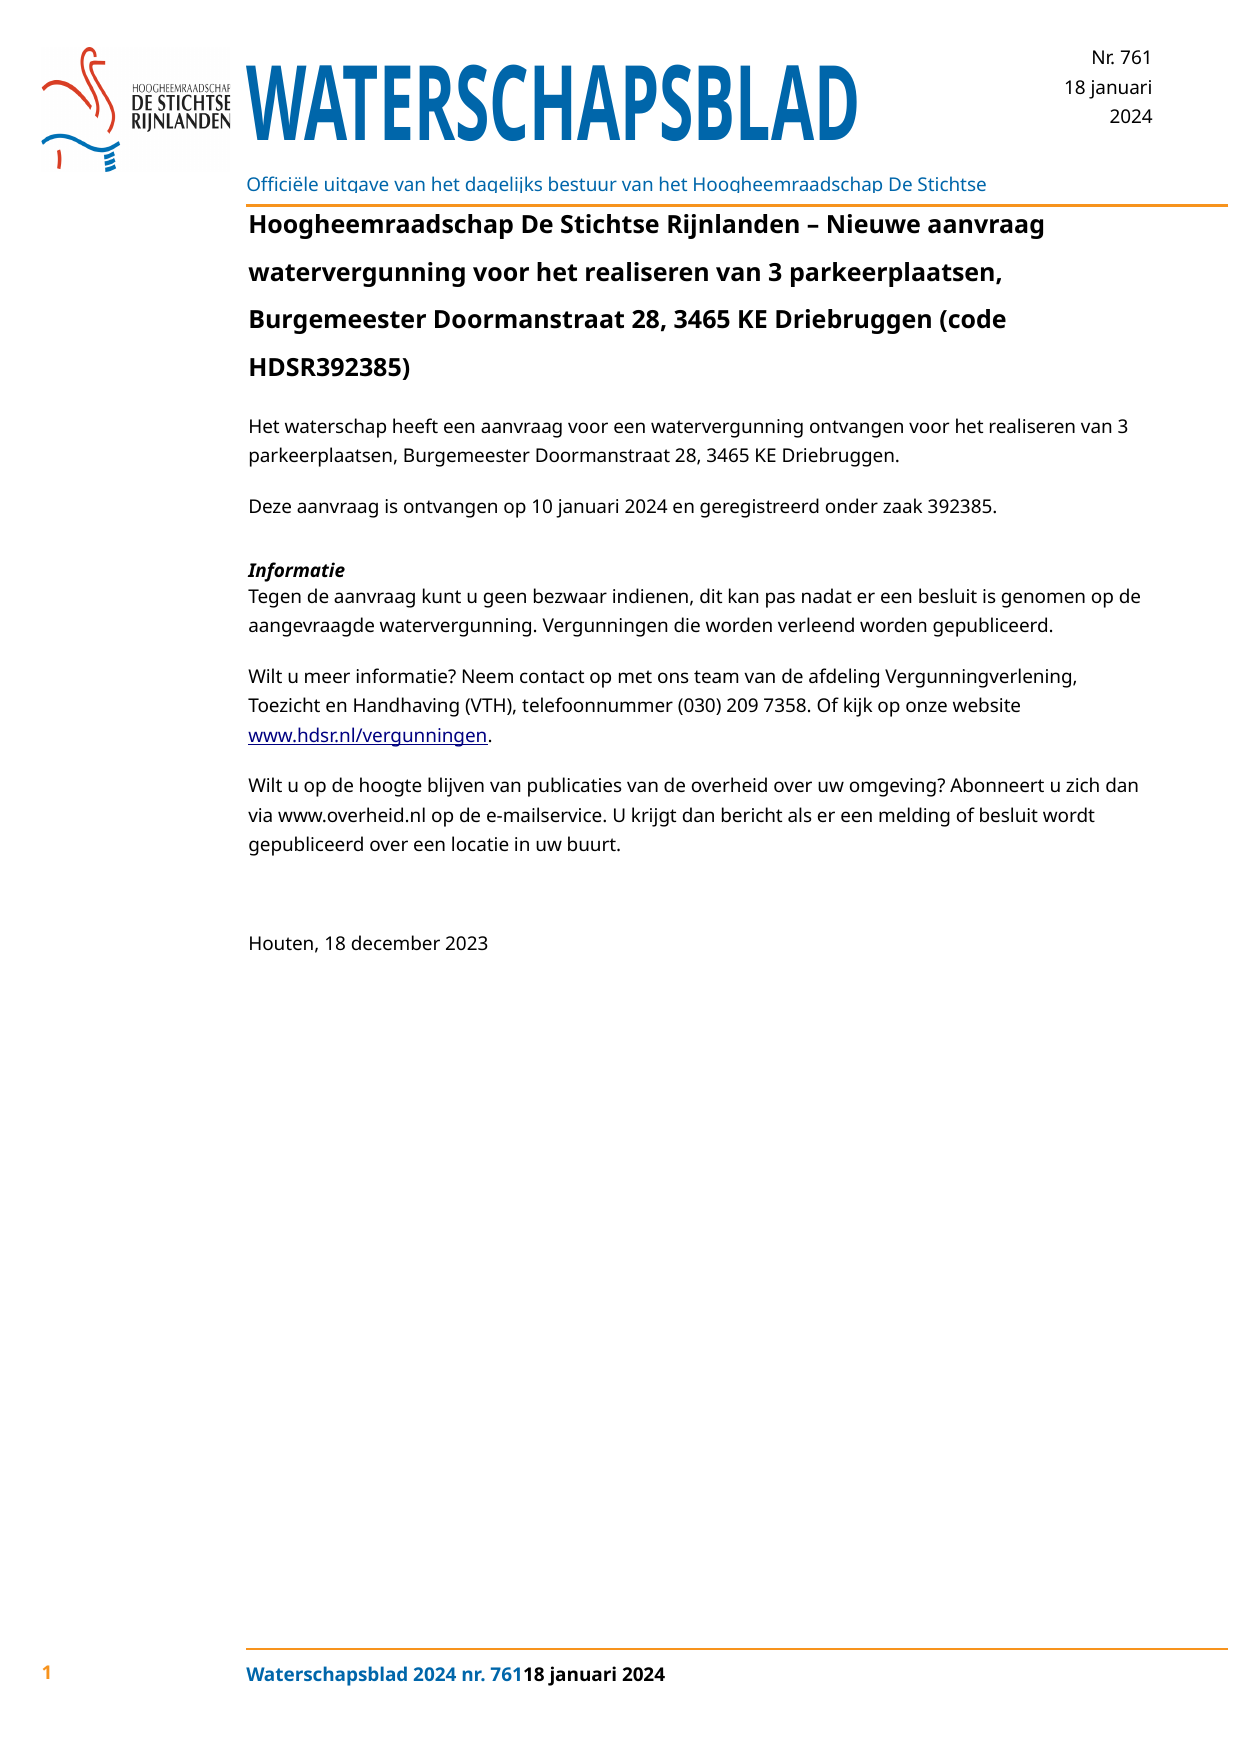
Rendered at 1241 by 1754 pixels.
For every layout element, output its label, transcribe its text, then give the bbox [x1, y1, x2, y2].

text Wilt u op de hoogte blijven van publicaties van de overheid over uw omgeving? Abonneert u zich dan via www.overheid.nl op de e-mailservice. U krijgt dan bericht als er een melding of besluit wordt gepubliceerd over een locatie in uw buurt. [248, 772, 1152, 857]
text Wilt u meer informatie? Neem contact op met ons team van de afdeling Vergunningverlening, Toezicht en Handhaving (VTH), telefoonnummer (030) 209 7358. Of kijk op onze website www.hdsr.nl/vergunningen. [248, 663, 1152, 748]
text Hoogheemraadschap De Stichtse Rijnlanden – Nieuwe aanvraag watervergunning voor het realiseren van 3 parkeerplaatsen, Burgemeester Doormanstraat 28, 3465 KE Driebruggen (code HDSR392385) [248, 207, 1152, 384]
picture [41, 47, 231, 172]
text Houten, 18 december 2023 [248, 930, 1152, 956]
text Tegen de aanvraag kunt u geen bezwaar indienen, dit kan pas nadat er een besluit is genomen op de aangevraagde watervergunning. Vergunningen die worden verleend worden gepubliceerd. [248, 583, 1152, 638]
text Het waterschap heeft een aanvraag voor een watervergunning ontvangen voor het realiseren van 3 parkeerplaatsen, Burgemeester Doormanstraat 28, 3465 KE Driebruggen. [248, 413, 1152, 468]
text Informatie [248, 557, 1152, 583]
text Deze aanvraag is ontvangen op 10 januari 2024 en geregistreerd onder zaak 392385. [248, 493, 1152, 519]
